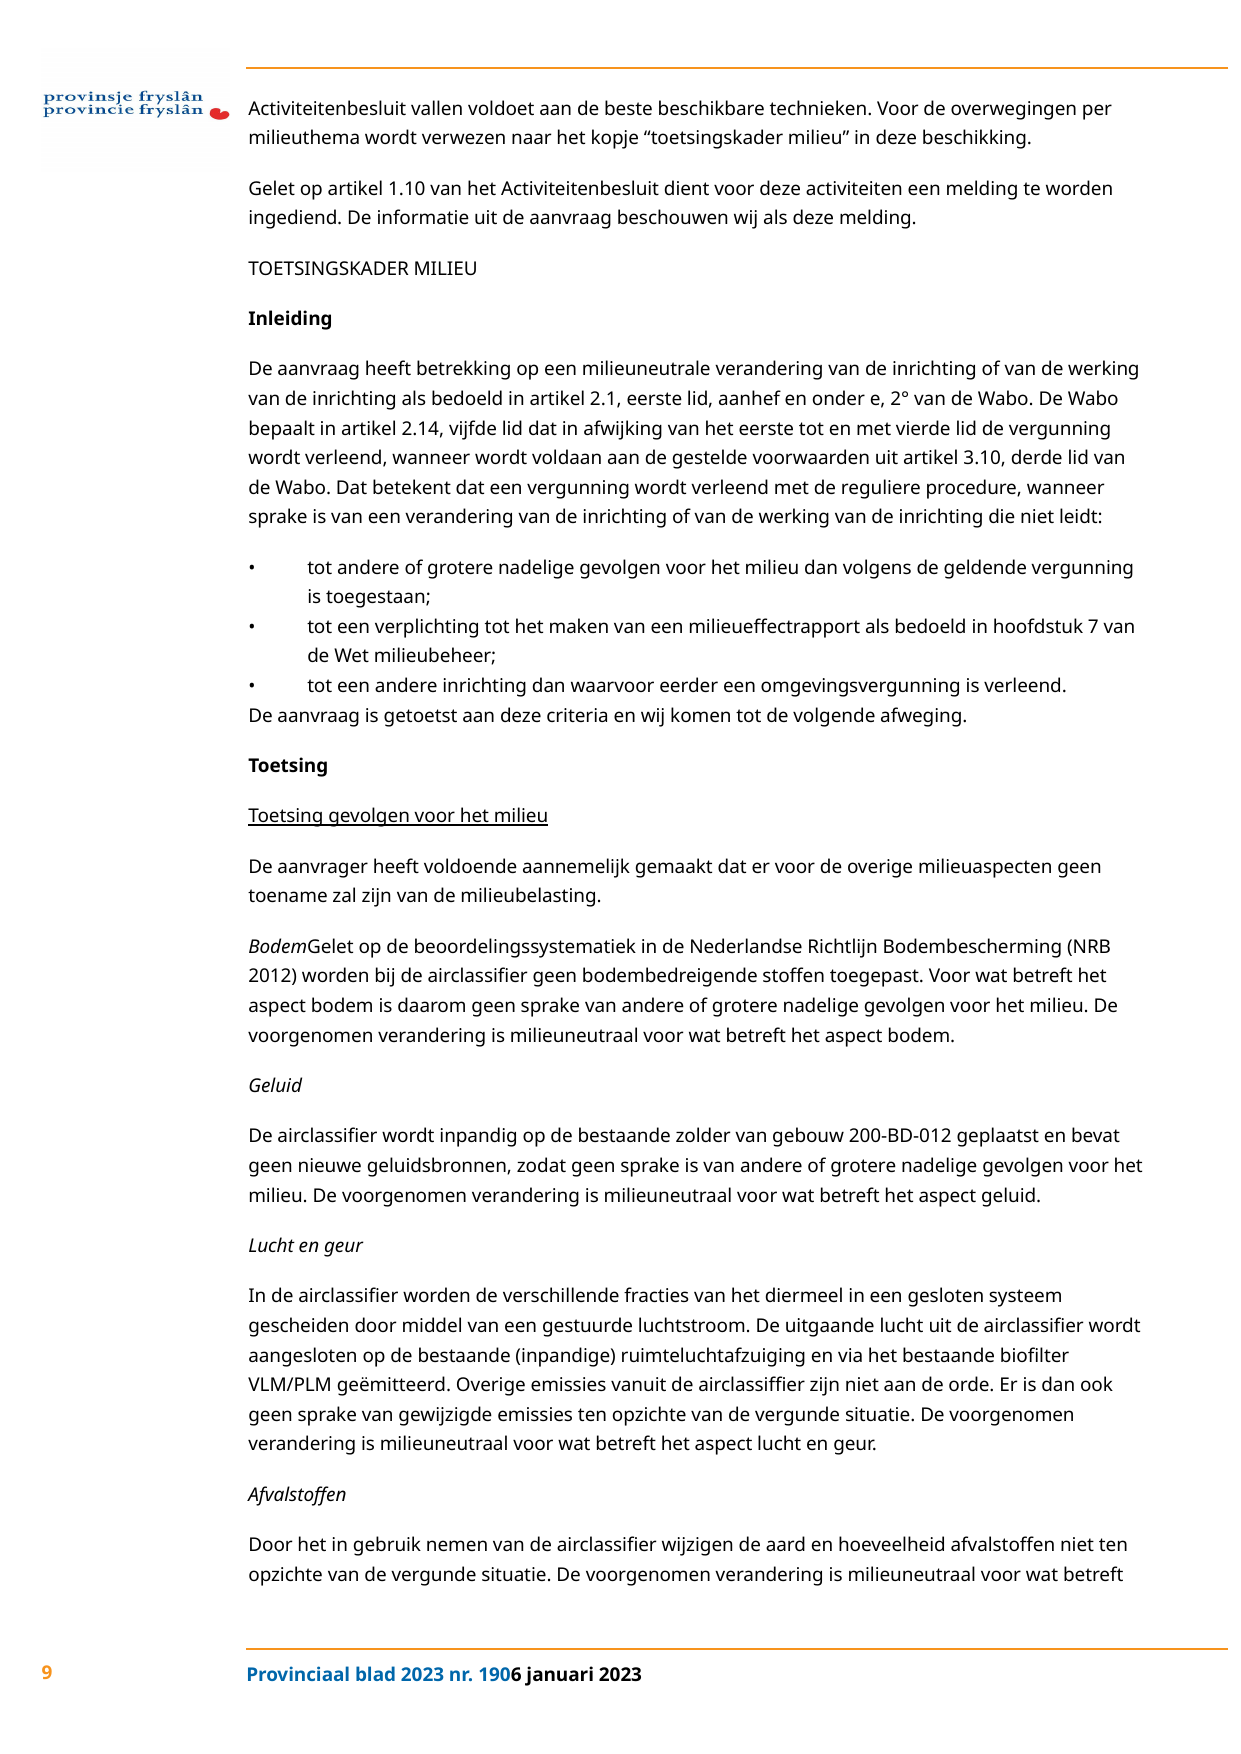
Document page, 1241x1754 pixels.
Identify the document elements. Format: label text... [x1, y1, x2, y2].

text In de airclassifier worden de verschillende fracties van het diermeel in een gesloten systeem gescheiden door middel van een gestuurde luchtstroom. De uitgaande lucht uit de airclassifier wordt aangesloten op de bestaande (inpandige) ruimteluchtafzuiging en via het bestaande biofilter VLM/PLM geëmitteerd. Overige emissies vanuit de airclassiffier zijn niet aan de orde. Er is dan ook geen sprake van gewijzigde emissies ten opzichte van de vergunde situatie. De voorgenomen verandering is milieuneutraal voor wat betreft het aspect lucht en geur. [248, 1283, 1152, 1456]
text Toetsing gevolgen voor het milieu [248, 803, 1152, 828]
text Door het in gebruik nemen van de airclassifier wijzigen de aard en hoeveelheid afvalstoffen niet ten opzichte van de vergunde situatie. De voorgenomen verandering is milieuneutraal voor wat betreft [248, 1531, 1152, 1587]
text Gelet op artikel 1.10 van het Activiteitenbesluit dient voor deze activiteiten een melding te worden ingediend. De informatie uit de aanvraag beschouwen wij als deze melding. [248, 175, 1152, 230]
text TOETSINGSKADER MILIEU [248, 255, 1152, 281]
text Lucht en geur [248, 1232, 1152, 1258]
text De aanvraag heeft betrekking op een milieuneutrale verandering van de inrichting of van de werking van de inrichting als bedoeld in artikel 2.1, eerste lid, aanhef en onder e, 2° van de Wabo. De Wabo bepaalt in artikel 2.14, vijfde lid dat in afwijking van het eerste tot en met vierde lid de vergunning wordt verleend, wanneer wordt voldaan aan de gestelde voorwaarden uit artikel 3.10, derde lid van de Wabo. Dat betekent dat een vergunning wordt verleend met de reguliere procedure, wanneer sprake is van een verandering van de inrichting of van de werking van de inrichting die niet leidt: [248, 356, 1152, 529]
text De aanvrager heeft voldoende aannemelijk gemaakt dat er voor de overige milieuaspecten geen toename zal zijn van de milieubelasting. [248, 853, 1152, 908]
list tot een andere inrichting dan waarvoor eerder een omgevingsvergunning is verleend. [248, 672, 1152, 698]
text De airclassifier wordt inpandig op de bestaande zolder van gebouw 200-BD-012 geplaatst en bevat geen nieuwe geluidsbronnen, zodat geen sprake is van andere of grotere nadelige gevolgen voor het milieu. De voorgenomen verandering is milieuneutraal voor wat betreft het aspect geluid. [248, 1123, 1152, 1208]
text De aanvraag is getoetst aan deze criteria en wij komen tot de volgende afweging. [248, 702, 1152, 728]
text Geluid [248, 1072, 1152, 1098]
list tot een verplichting tot het maken van een milieueffectrapport als bedoeld in hoofdstuk 7 van de Wet milieubeheer; [248, 613, 1152, 668]
text Toetsing [248, 752, 1152, 778]
text BodemGelet op de beoordelingssystematiek in de Nederlandse Richtlijn Bodembescherming (NRB 2012) worden bij de airclassifier geen bodembedreigende stoffen toegepast. Voor wat betreft het aspect bodem is daarom geen sprake van andere of grotere nadelige gevolgen voor het milieu. De voorgenomen verandering is milieuneutraal voor wat betreft het aspect bodem. [248, 933, 1152, 1048]
text Inleiding [248, 305, 1152, 331]
list tot andere of grotere nadelige gevolgen voor het milieu dan volgens de geldende vergunning is toegestaan; [248, 554, 1152, 609]
text Afvalstoffen [248, 1481, 1152, 1507]
picture [41, 47, 231, 172]
text Activiteitenbesluit vallen voldoet aan de beste beschikbare technieken. Voor de overwegingen per milieuthema wordt verwezen naar het kopje “toetsingskader milieu” in deze beschikking. [248, 95, 1152, 150]
